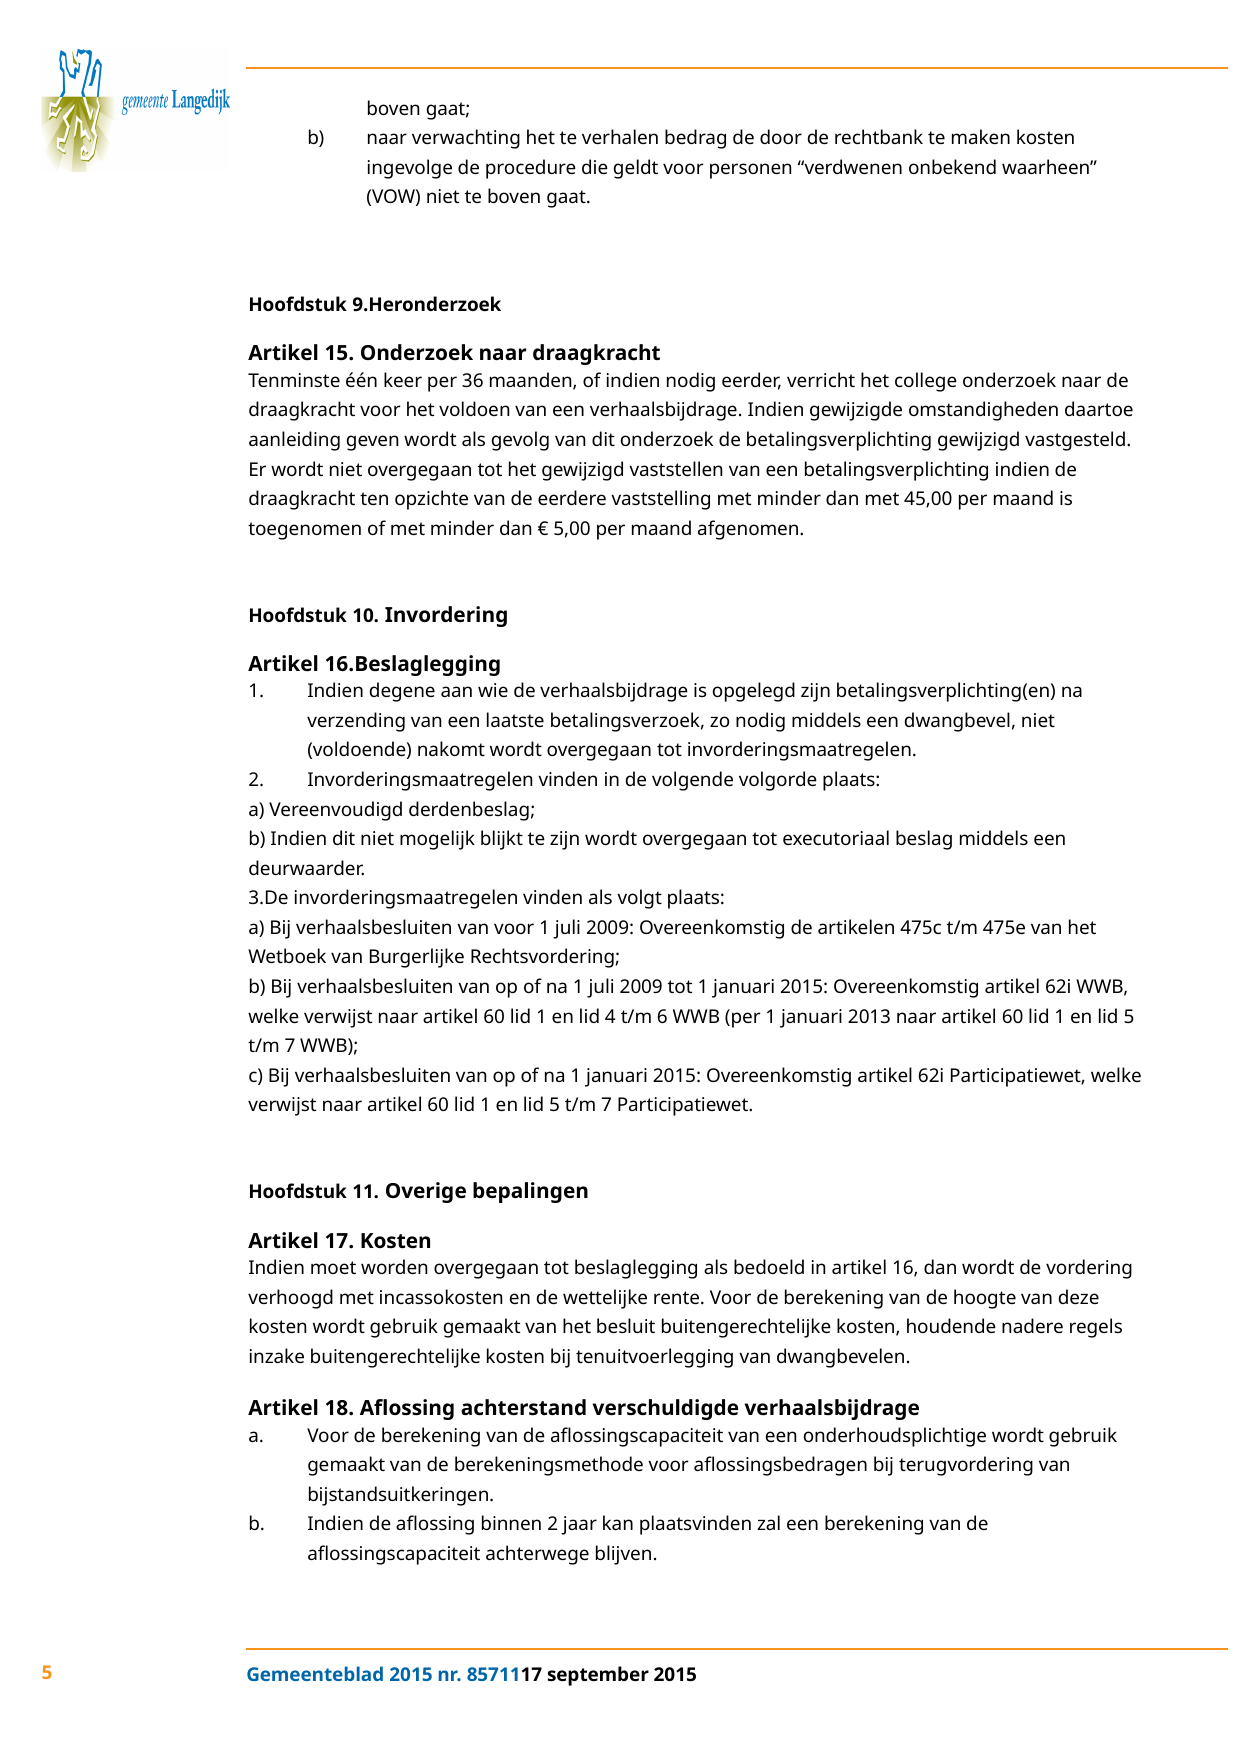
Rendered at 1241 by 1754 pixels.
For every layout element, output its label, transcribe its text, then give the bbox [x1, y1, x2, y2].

text 3.De invorderingsmaatregelen vinden als volgt plaats: [248, 884, 1152, 910]
list Invorderingsmaatregelen vinden in de volgende volgorde plaats: [248, 766, 1152, 792]
list Voor de berekening van de aflossingscapaciteit van een onderhoudsplichtige wordt gebruik gemaakt van de berekeningsmethode voor aflossingsbedragen bij terugvordering van bijstandsuitkeringen. [248, 1422, 1152, 1507]
list boven gaat; [307, 95, 1152, 121]
text Indien moet worden overgegaan tot beslaglegging als bedoeld in artikel 16, dan wordt de vordering verhoogd met incassokosten en de wettelijke rente. Voor de berekening van de hoogte van deze kosten wordt gebruik gemaakt van het besluit buitengerechtelijke kosten, houdende nadere regels inzake buitengerechtelijke kosten bij tenuitvoerlegging van dwangbevelen. [248, 1254, 1152, 1369]
list Indien degene aan wie de verhaalsbijdrage is opgelegd zijn betalingsverplichting(en) na verzending van een laatste betalingsverzoek, zo nodig middels een dwangbevel, niet (voldoende) nakomt wordt overgegaan tot invorderingsmaatregelen. [248, 677, 1152, 762]
picture [41, 47, 231, 172]
text Hoofdstuk 10. Invordering [248, 600, 1152, 628]
text Hoofdstuk 9.Heronderzoek [248, 289, 1152, 318]
text Artikel 18. Aflossing achterstand verschuldigde verhaalsbijdrage [248, 1393, 1152, 1422]
text b) Indien dit niet mogelijk blijkt te zijn wordt overgegaan tot executoriaal beslag middels een deurwaarder. [248, 825, 1152, 881]
text a) Bij verhaalsbesluiten van voor 1 juli 2009: Overeenkomstig de artikelen 475c t/m 475e van het Wetboek van Burgerlijke Rechtsvordering; [248, 914, 1152, 969]
text Artikel 15. Onderzoek naar draagkracht [248, 338, 1152, 367]
text b) Bij verhaalsbesluiten van op of na 1 juli 2009 tot 1 januari 2015: Overeenkomstig artikel 62i WWB, welke verwijst naar artikel 60 lid 1 en lid 4 t/m 6 WWB (per 1 januari 2013 naar artikel 60 lid 1 en lid 5 t/m 7 WWB); [248, 973, 1152, 1058]
text Hoofdstuk 11. Overige bepalingen [248, 1177, 1152, 1205]
text a) Vereenvoudigd derdenbeslag; [248, 796, 1152, 822]
list Indien de aflossing binnen 2 jaar kan plaatsvinden zal een berekening van de aflossingscapaciteit achterwege blijven. [248, 1511, 1152, 1566]
text c) Bij verhaalsbesluiten van op of na 1 januari 2015: Overeenkomstig artikel 62i Participatiewet, welke verwijst naar artikel 60 lid 1 en lid 5 t/m 7 Participatiewet. [248, 1062, 1152, 1117]
text Artikel 17. Kosten [248, 1226, 1152, 1254]
text Tenminste één keer per 36 maanden, of indien nodig eerder, verricht het college onderzoek naar de draagkracht voor het voldoen van een verhaalsbijdrage. Indien gewijzigde omstandigheden daartoe aanleiding geven wordt als gevolg van dit onderzoek de betalingsverplichting gewijzigd vastgesteld. Er wordt niet overgegaan tot het gewijzigd vaststellen van een betalingsverplichting indien de draagkracht ten opzichte van de eerdere vaststelling met minder dan met 45,00 per maand is toegenomen of met minder dan € 5,00 per maand afgenomen. [248, 367, 1152, 541]
list naar verwachting het te verhalen bedrag de door de rechtbank te maken kosten ingevolge de procedure die geldt voor personen “verdwenen onbekend waarheen” (VOW) niet te boven gaat. [307, 124, 1152, 209]
text Artikel 16.Beslaglegging [248, 649, 1152, 677]
